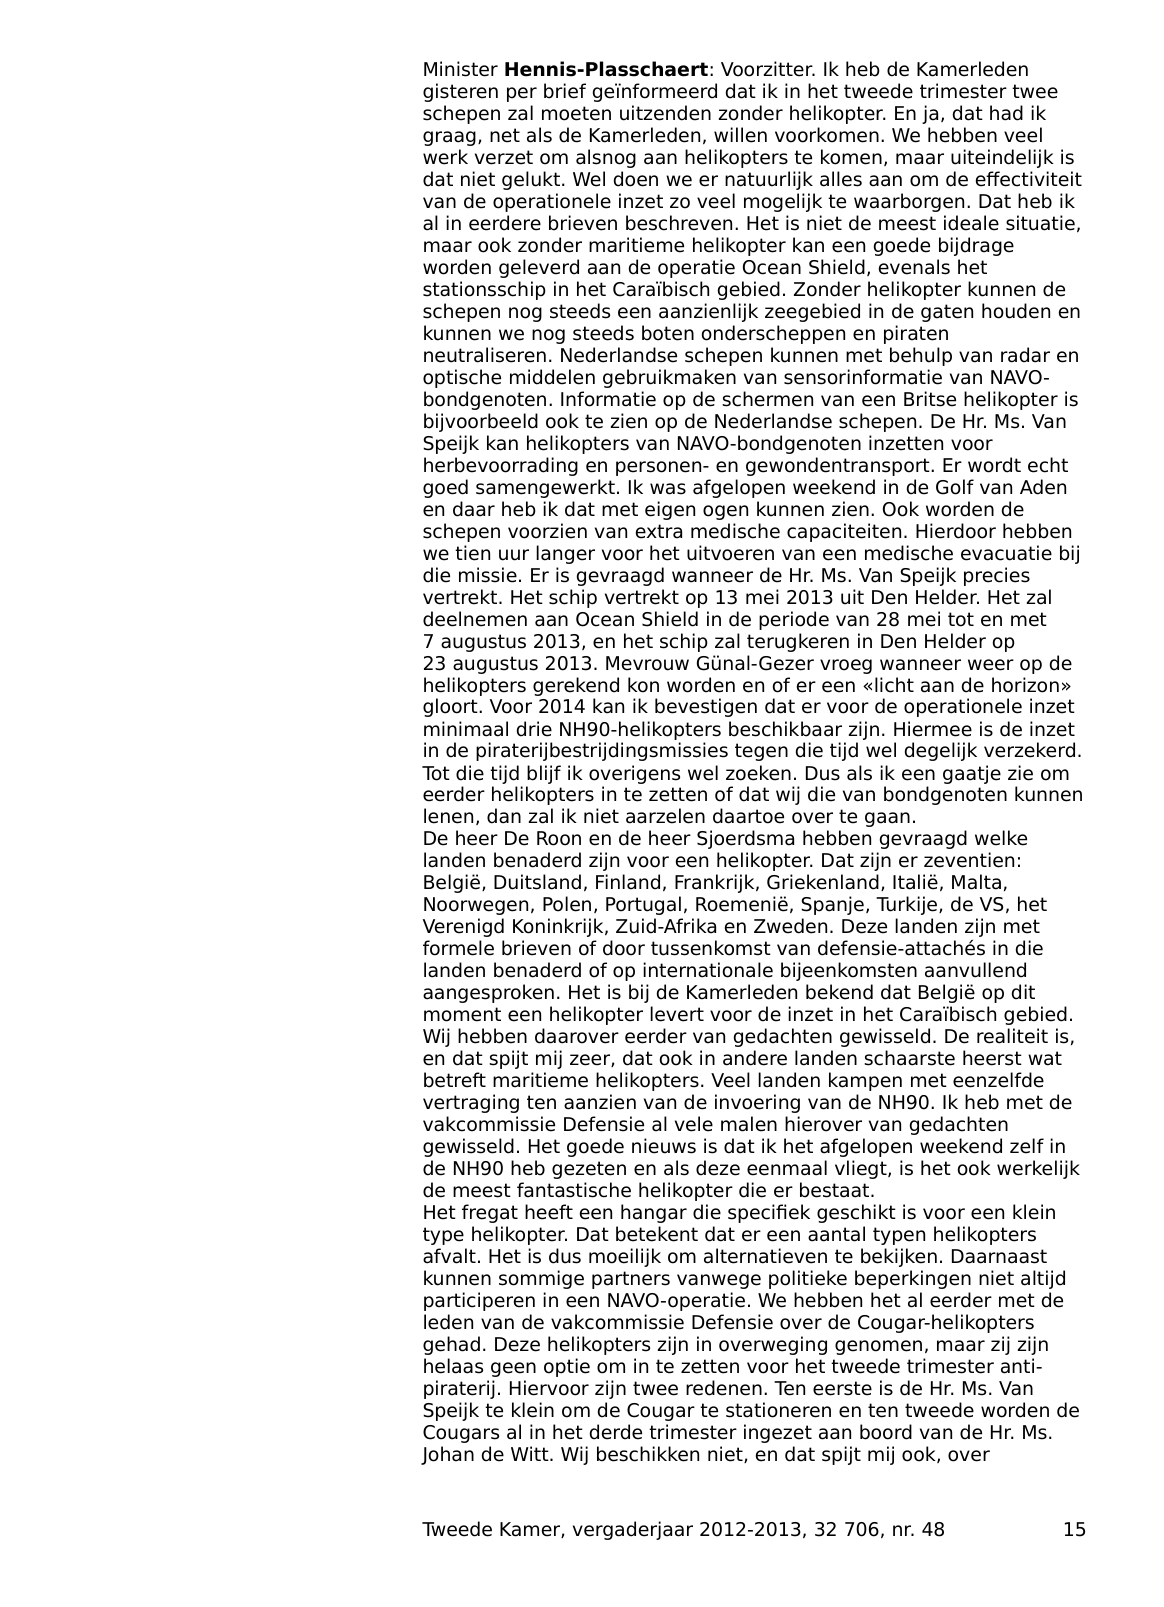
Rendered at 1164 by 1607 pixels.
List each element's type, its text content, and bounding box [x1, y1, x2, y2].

text Het fregat heeft een hangar die specifiek geschikt is voor een klein type helikopter. Dat betekent dat er een aantal typen helikopters afvalt. Het is dus moeilijk om alternatieven te bekijken. Daarnaast kunnen sommige partners vanwege politieke beperkingen niet altijd participeren in een NAVO-operatie. We hebben het al eerder met de leden van de vakcommissie Defensie over de Cougar-helikopters gehad. Deze helikopters zijn in overweging genomen, maar zij zijn helaas geen optie om in te zetten voor het tweede trimester anti-piraterij. Hiervoor zijn twee redenen. Ten eerste is de Hr. Ms. Van Speijk te klein om de Cougar te stationeren en ten tweede worden de Cougars al in het derde trimester ingezet aan boord van de Hr. Ms. Johan de Witt. Wij beschikken niet, en dat spijt mij ook, over [422, 1202, 1087, 1466]
text De heer De Roon en de heer Sjoerdsma hebben gevraagd welke landen benaderd zijn voor een helikopter. Dat zijn er zeventien: België, Duitsland, Finland, Frankrijk, Griekenland, Italië, Malta, Noorwegen, Polen, Portugal, Roemenië, Spanje, Turkije, de VS, het Verenigd Koninkrijk, Zuid-Afrika en Zweden. Deze landen zijn met formele brieven of door tussenkomst van defensie-attachés in die landen benaderd of op internationale bijeenkomsten aanvullend aangesproken. Het is bij de Kamerleden bekend dat België op dit moment een helikopter levert voor de inzet in het Caraïbisch gebied. Wij hebben daarover eerder van gedachten gewisseld. De realiteit is, en dat spijt mij zeer, dat ook in andere landen schaarste heerst wat betreft maritieme helikopters. Veel landen kampen met eenzelfde vertraging ten aanzien van de invoering van de NH90. Ik heb met de vakcommissie Defensie al vele malen hierover van gedachten gewisseld. Het goede nieuws is dat ik het afgelopen weekend zelf in de NH90 heb gezeten en als deze eenmaal vliegt, is het ook werkelijk de meest fantastische helikopter die er bestaat. [422, 828, 1087, 1202]
text Minister Hennis-Plasschaert: Voorzitter. Ik heb de Kamerleden gisteren per brief geïnformeerd dat ik in het tweede trimester twee schepen zal moeten uitzenden zonder helikopter. En ja, dat had ik graag, net als de Kamerleden, willen voorkomen. We hebben veel werk verzet om alsnog aan helikopters te komen, maar uiteindelijk is dat niet gelukt. Wel doen we er natuurlijk alles aan om de effectiviteit van de operationele inzet zo veel mogelijk te waarborgen. Dat heb ik al in eerdere brieven beschreven. Het is niet de meest ideale situatie, maar ook zonder maritieme helikopter kan een goede bijdrage worden geleverd aan de operatie Ocean Shield, evenals het stationsschip in het Caraïbisch gebied. Zonder helikopter kunnen de schepen nog steeds een aanzienlijk zeegebied in de gaten houden en kunnen we nog steeds boten onderscheppen en piraten neutraliseren. Nederlandse schepen kunnen met behulp van radar en optische middelen gebruikmaken van sensorinformatie van NAVO-bondgenoten. Informatie op de schermen van een Britse helikopter is bijvoorbeeld ook te zien op de Nederlandse schepen. De Hr. Ms. Van Speijk kan helikopters van NAVO-bondgenoten inzetten voor herbevoorrading en personen- en gewondentransport. Er wordt echt goed samengewerkt. Ik was afgelopen weekend in de Golf van Aden en daar heb ik dat met eigen ogen kunnen zien. Ook worden de schepen voorzien van extra medische capaciteiten. Hierdoor hebben we tien uur langer voor het uitvoeren van een medische evacuatie bij die missie. Er is gevraagd wanneer de Hr. Ms. Van Speijk precies vertrekt. Het schip vertrekt op 13 mei 2013 uit Den Helder. Het zal deelnemen aan Ocean Shield in de periode van 28 mei tot en met 7 augustus 2013, en het schip zal terugkeren in Den Helder op 23 augustus 2013. Mevrouw Günal-Gezer vroeg wanneer weer op de helikopters gerekend kon worden en of er een «licht aan de horizon» gloort. Voor 2014 kan ik bevestigen dat er voor de operationele inzet minimaal drie NH90-helikopters beschikbaar zijn. Hiermee is de inzet in de piraterijbestrijdingsmissies tegen die tijd wel degelijk verzekerd. Tot die tijd blijf ik overigens wel zoeken. Dus als ik een gaatje zie om eerder helikopters in te zetten of dat wij die van bondgenoten kunnen lenen, dan zal ik niet aarzelen daartoe over te gaan. [422, 59, 1087, 828]
